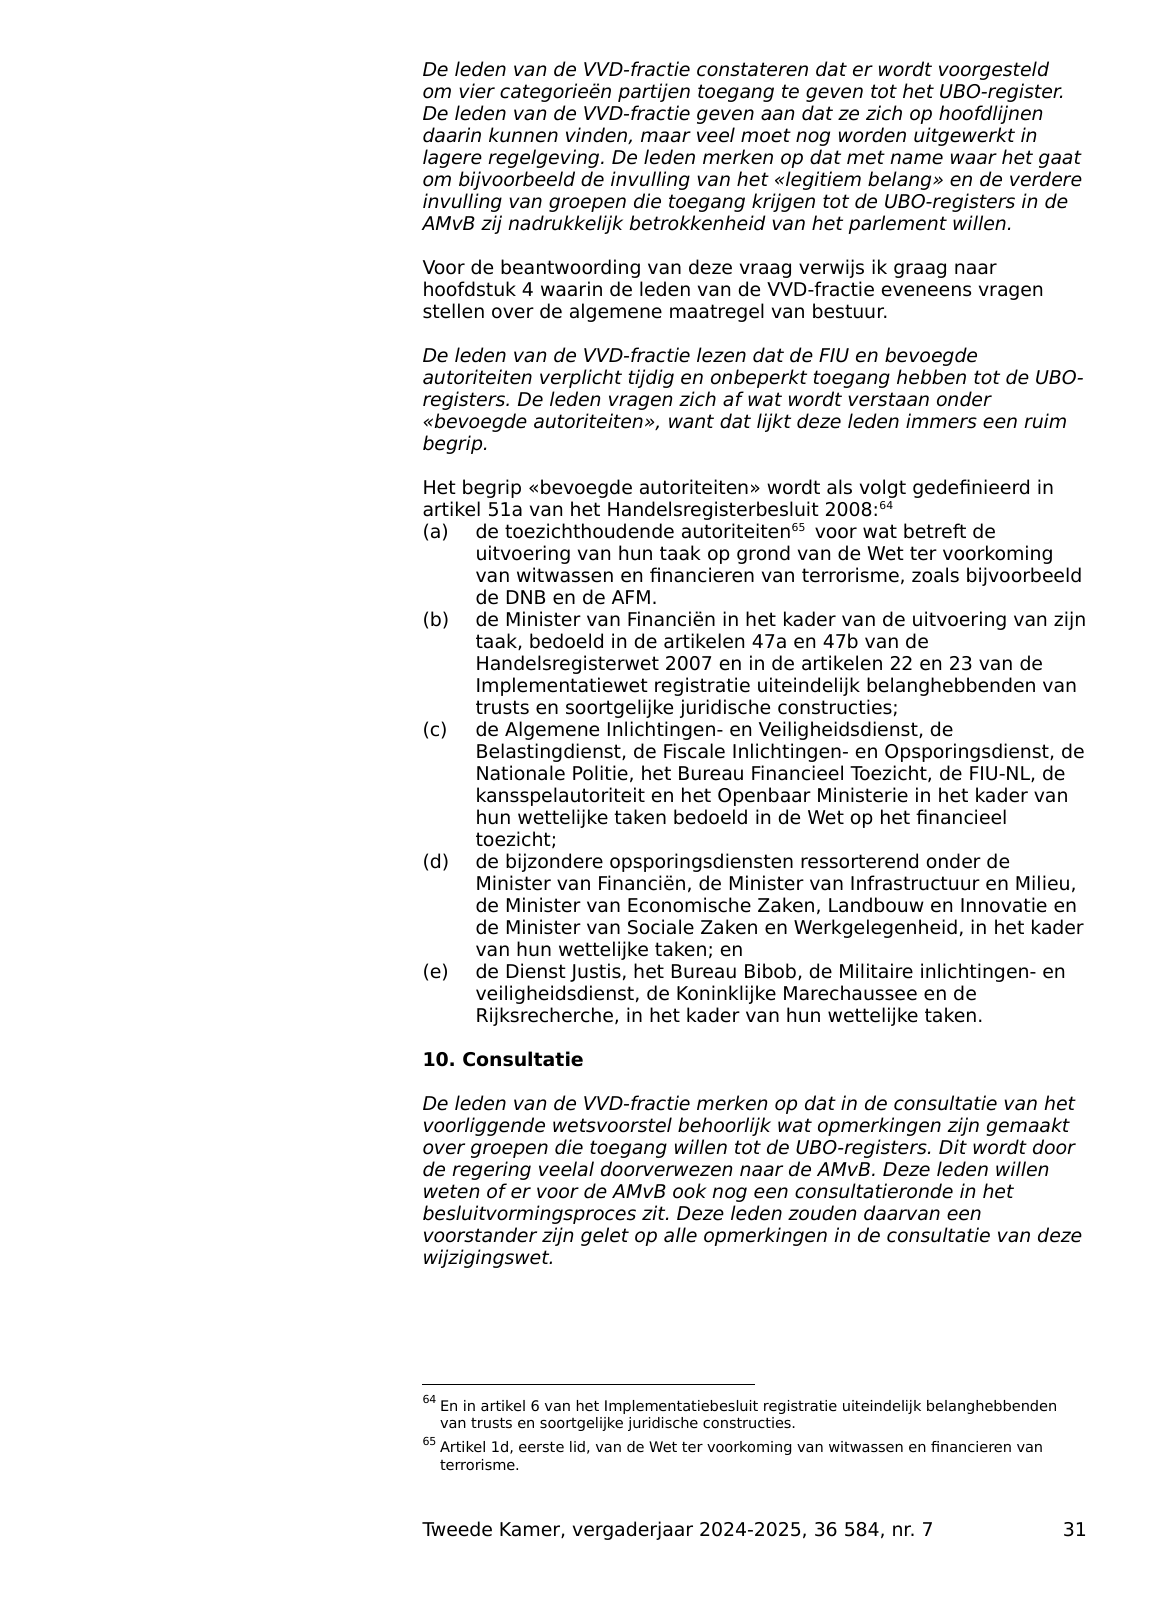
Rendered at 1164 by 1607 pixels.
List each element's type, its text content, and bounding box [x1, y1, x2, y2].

text Artikel 1d, eerste lid, van de Wet ter voorkoming van witwassen en financieren van terrorisme. [422, 1435, 1087, 1474]
text De leden van de VVD-fractie constateren dat er wordt voorgesteld om vier categorieën partijen toegang te geven tot het UBO-register. De leden van de VVD-fractie geven aan dat ze zich op hoofdlijnen daarin kunnen vinden, maar veel moet nog worden uitgewerkt in lagere regelgeving. De leden merken op dat met name waar het gaat om bijvoorbeeld de invulling van het «legitiem belang» en de verdere invulling van groepen die toegang krijgen tot de UBO-registers in de AMvB zij nadrukkelijk betrokkenheid van het parlement willen. [422, 59, 1087, 235]
text (c) de Algemene Inlichtingen- en Veiligheidsdienst, de Belastingdienst, de Fiscale Inlichtingen- en Opsporingsdienst, de Nationale Politie, het Bureau Financieel Toezicht, de FIU-NL, de kansspelautoriteit en het Openbaar Ministerie in het kader van hun wettelijke taken bedoeld in de Wet op het financieel toezicht; [422, 719, 1087, 851]
text Voor de beantwoording van deze vraag verwijs ik graag naar hoofdstuk 4 waarin de leden van de VVD-fractie eveneens vragen stellen over de algemene maatregel van bestuur. [422, 257, 1087, 323]
text En in artikel 6 van het Implementatiebesluit registratie uiteindelijk belanghebbenden van trusts en soortgelijke juridische constructies. [422, 1393, 1087, 1432]
text (e) de Dienst Justis, het Bureau Bibob, de Militaire inlichtingen- en veiligheidsdienst, de Koninklijke Marechaussee en de Rijksrecherche, in het kader van hun wettelijke taken. [422, 961, 1087, 1027]
text Het begrip «bevoegde autoriteiten» wordt als volgt gedefinieerd in artikel 51a van het Handelsregisterbesluit 2008: [422, 477, 1087, 521]
text (b) de Minister van Financiën in het kader van de uitvoering van zijn taak, bedoeld in de artikelen 47a en 47b van de Handelsregisterwet 2007 en in de artikelen 22 en 23 van de Implementatiewet registratie uiteindelijk belanghebbenden van trusts en soortgelijke juridische constructies; [422, 609, 1087, 719]
text (d) de bijzondere opsporingsdiensten ressorterend onder de Minister van Financiën, de Minister van Infrastructuur en Milieu, de Minister van Economische Zaken, Landbouw en Innovatie en de Minister van Sociale Zaken en Werkgelegenheid, in het kader van hun wettelijke taken; en [422, 851, 1087, 961]
text (a) de toezichthoudende autoriteiten voor wat betreft de uitvoering van hun taak op grond van de Wet ter voorkoming van witwassen en financieren van terrorisme, zoals bijvoorbeeld de DNB en de AFM. [422, 521, 1087, 609]
text De leden van de VVD-fractie lezen dat de FIU en bevoegde autoriteiten verplicht tijdig en onbeperkt toegang hebben tot de UBO-registers. De leden vragen zich af wat wordt verstaan onder «bevoegde autoriteiten», want dat lijkt deze leden immers een ruim begrip. [422, 345, 1087, 455]
text De leden van de VVD-fractie merken op dat in de consultatie van het voorliggende wetsvoorstel behoorlijk wat opmerkingen zijn gemaakt over groepen die toegang willen tot de UBO-registers. Dit wordt door de regering veelal doorverwezen naar de AMvB. Deze leden willen weten of er voor de AMvB ook nog een consultatieronde in het besluitvormingsproces zit. Deze leden zouden daarvan een voorstander zijn gelet op alle opmerkingen in de consultatie van deze wijzigingswet. [422, 1093, 1087, 1269]
subtitle 10. Consultatie [422, 1049, 1087, 1071]
